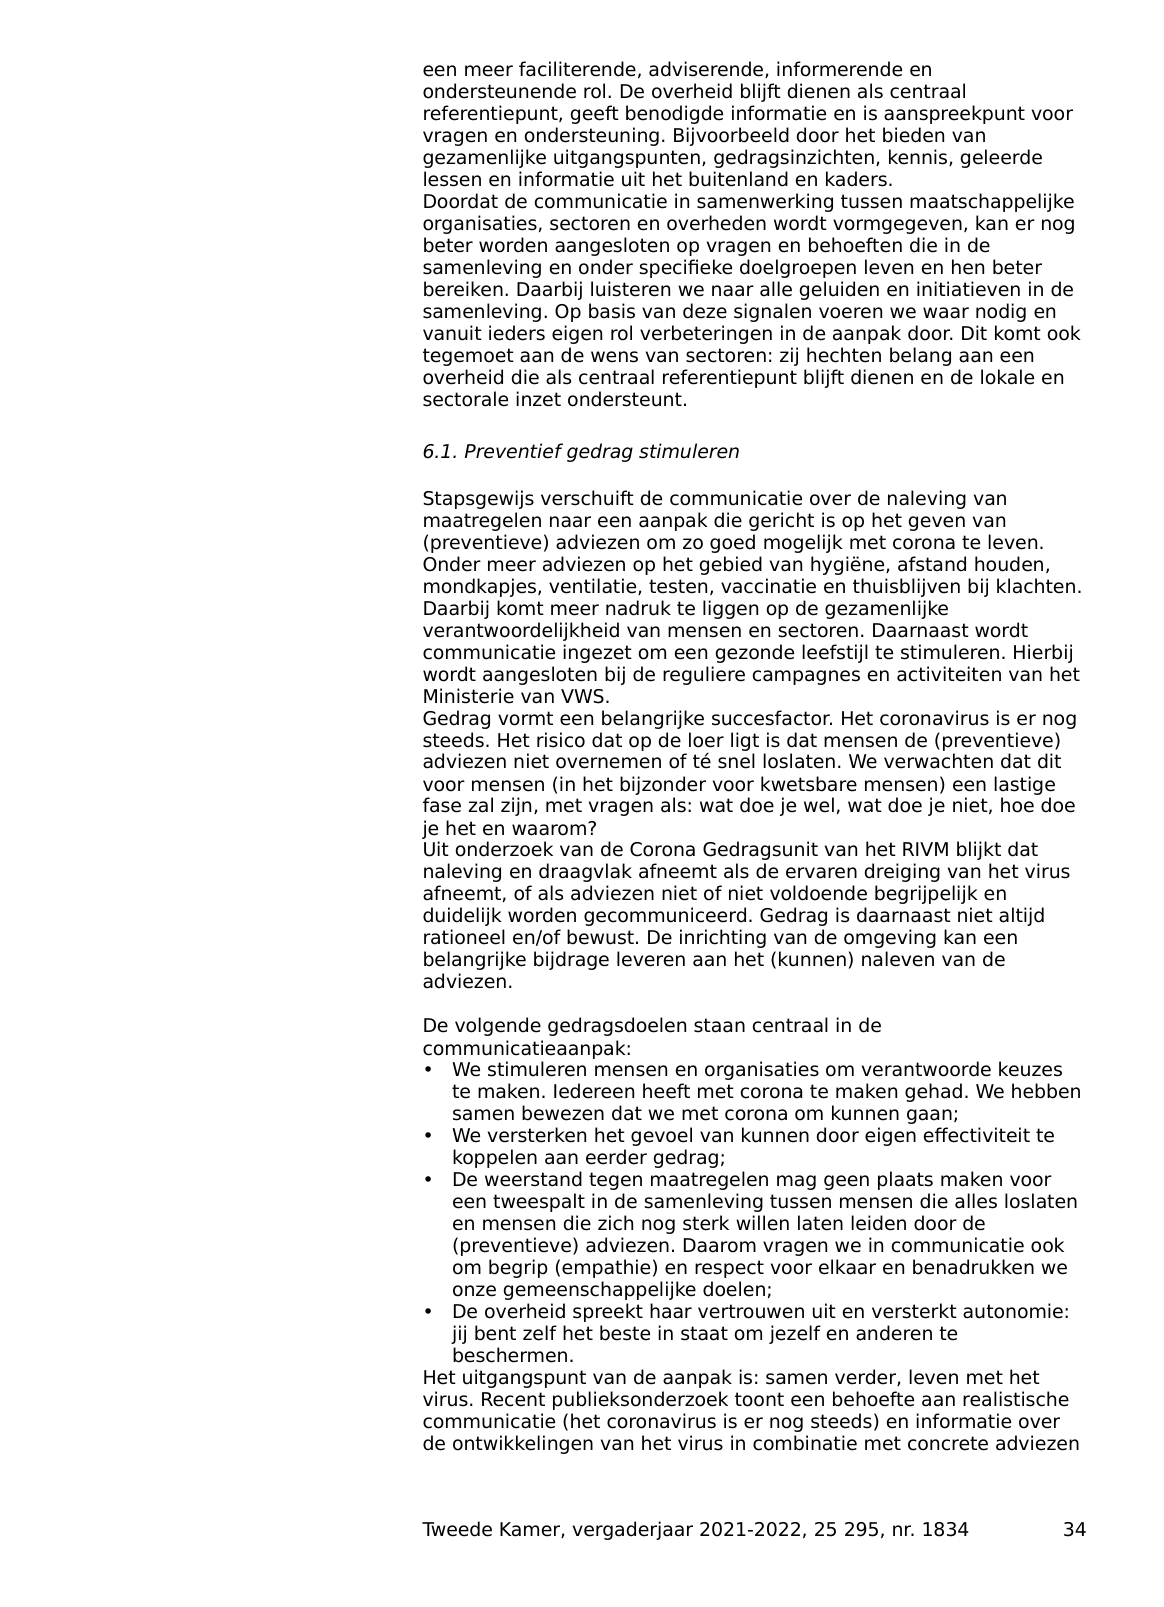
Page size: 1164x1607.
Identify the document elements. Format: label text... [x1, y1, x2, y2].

text • We versterken het gevoel van kunnen door eigen effectiviteit te koppelen aan eerder gedrag; [422, 1125, 1087, 1169]
text Gedrag vormt een belangrijke succesfactor. Het coronavirus is er nog steeds. Het risico dat op de loer ligt is dat mensen de (preventieve) adviezen niet overnemen of té snel loslaten. We verwachten dat dit voor mensen (in het bijzonder voor kwetsbare mensen) een lastige fase zal zijn, met vragen als: wat doe je wel, wat doe je niet, hoe doe je het en waarom? [422, 707, 1087, 839]
text De volgende gedragsdoelen staan centraal in de communicatieaanpak: [422, 1015, 1087, 1059]
text een meer faciliterende, adviserende, informerende en ondersteunende rol. De overheid blijft dienen als centraal referentiepunt, geeft benodigde informatie en is aanspreekpunt voor vragen en ondersteuning. Bijvoorbeeld door het bieden van gezamenlijke uitgangspunten, gedragsinzichten, kennis, geleerde lessen en informatie uit het buitenland en kaders. [422, 59, 1087, 191]
text • De overheid spreekt haar vertrouwen uit en versterkt autonomie: jij bent zelf het beste in staat om jezelf en anderen te beschermen. [422, 1301, 1087, 1367]
text • We stimuleren mensen en organisaties om verantwoorde keuzes te maken. Iedereen heeft met corona te maken gehad. We hebben samen bewezen dat we met corona om kunnen gaan; [422, 1059, 1087, 1125]
text Doordat de communicatie in samenwerking tussen maatschappelijke organisaties, sectoren en overheden wordt vormgegeven, kan er nog beter worden aangesloten op vragen en behoeften die in de samenleving en onder specifieke doelgroepen leven en hen beter bereiken. Daarbij luisteren we naar alle geluiden en initiatieven in de samenleving. Op basis van deze signalen voeren we waar nodig en vanuit ieders eigen rol verbeteringen in de aanpak door. Dit komt ook tegemoet aan de wens van sectoren: zij hechten belang aan een overheid die als centraal referentiepunt blijft dienen en de lokale en sectorale inzet ondersteunt. [422, 191, 1087, 411]
text Uit onderzoek van de Corona Gedragsunit van het RIVM blijkt dat naleving en draagvlak afneemt als de ervaren dreiging van het virus afneemt, of als adviezen niet of niet voldoende begrijpelijk en duidelijk worden gecommuniceerd. Gedrag is daarnaast niet altijd rationeel en/of bewust. De inrichting van de omgeving kan een belangrijke bijdrage leveren aan het (kunnen) naleven van de adviezen. [422, 839, 1087, 993]
text Stapsgewijs verschuift de communicatie over de naleving van maatregelen naar een aanpak die gericht is op het geven van (preventieve) adviezen om zo goed mogelijk met corona te leven. Onder meer adviezen op het gebied van hygiëne, afstand houden, mondkapjes, ventilatie, testen, vaccinatie en thuisblijven bij klachten. Daarbij komt meer nadruk te liggen op de gezamenlijke verantwoordelijkheid van mensen en sectoren. Daarnaast wordt communicatie ingezet om een gezonde leefstijl te stimuleren. Hierbij wordt aangesloten bij de reguliere campagnes en activiteiten van het Ministerie van VWS. [422, 488, 1087, 707]
text • De weerstand tegen maatregelen mag geen plaats maken voor een tweespalt in de samenleving tussen mensen die alles loslaten en mensen die zich nog sterk willen laten leiden door de (preventieve) adviezen. Daarom vragen we in communicatie ook om begrip (empathie) en respect voor elkaar en benadrukken we onze gemeenschappelijke doelen; [422, 1169, 1087, 1301]
subtitle 6.1. Preventief gedrag stimuleren [422, 441, 1087, 463]
text Het uitgangspunt van de aanpak is: samen verder, leven met het virus. Recent publieksonderzoek toont een behoefte aan realistische communicatie (het coronavirus is er nog steeds) en informatie over de ontwikkelingen van het virus in combinatie met concrete adviezen [422, 1367, 1087, 1455]
